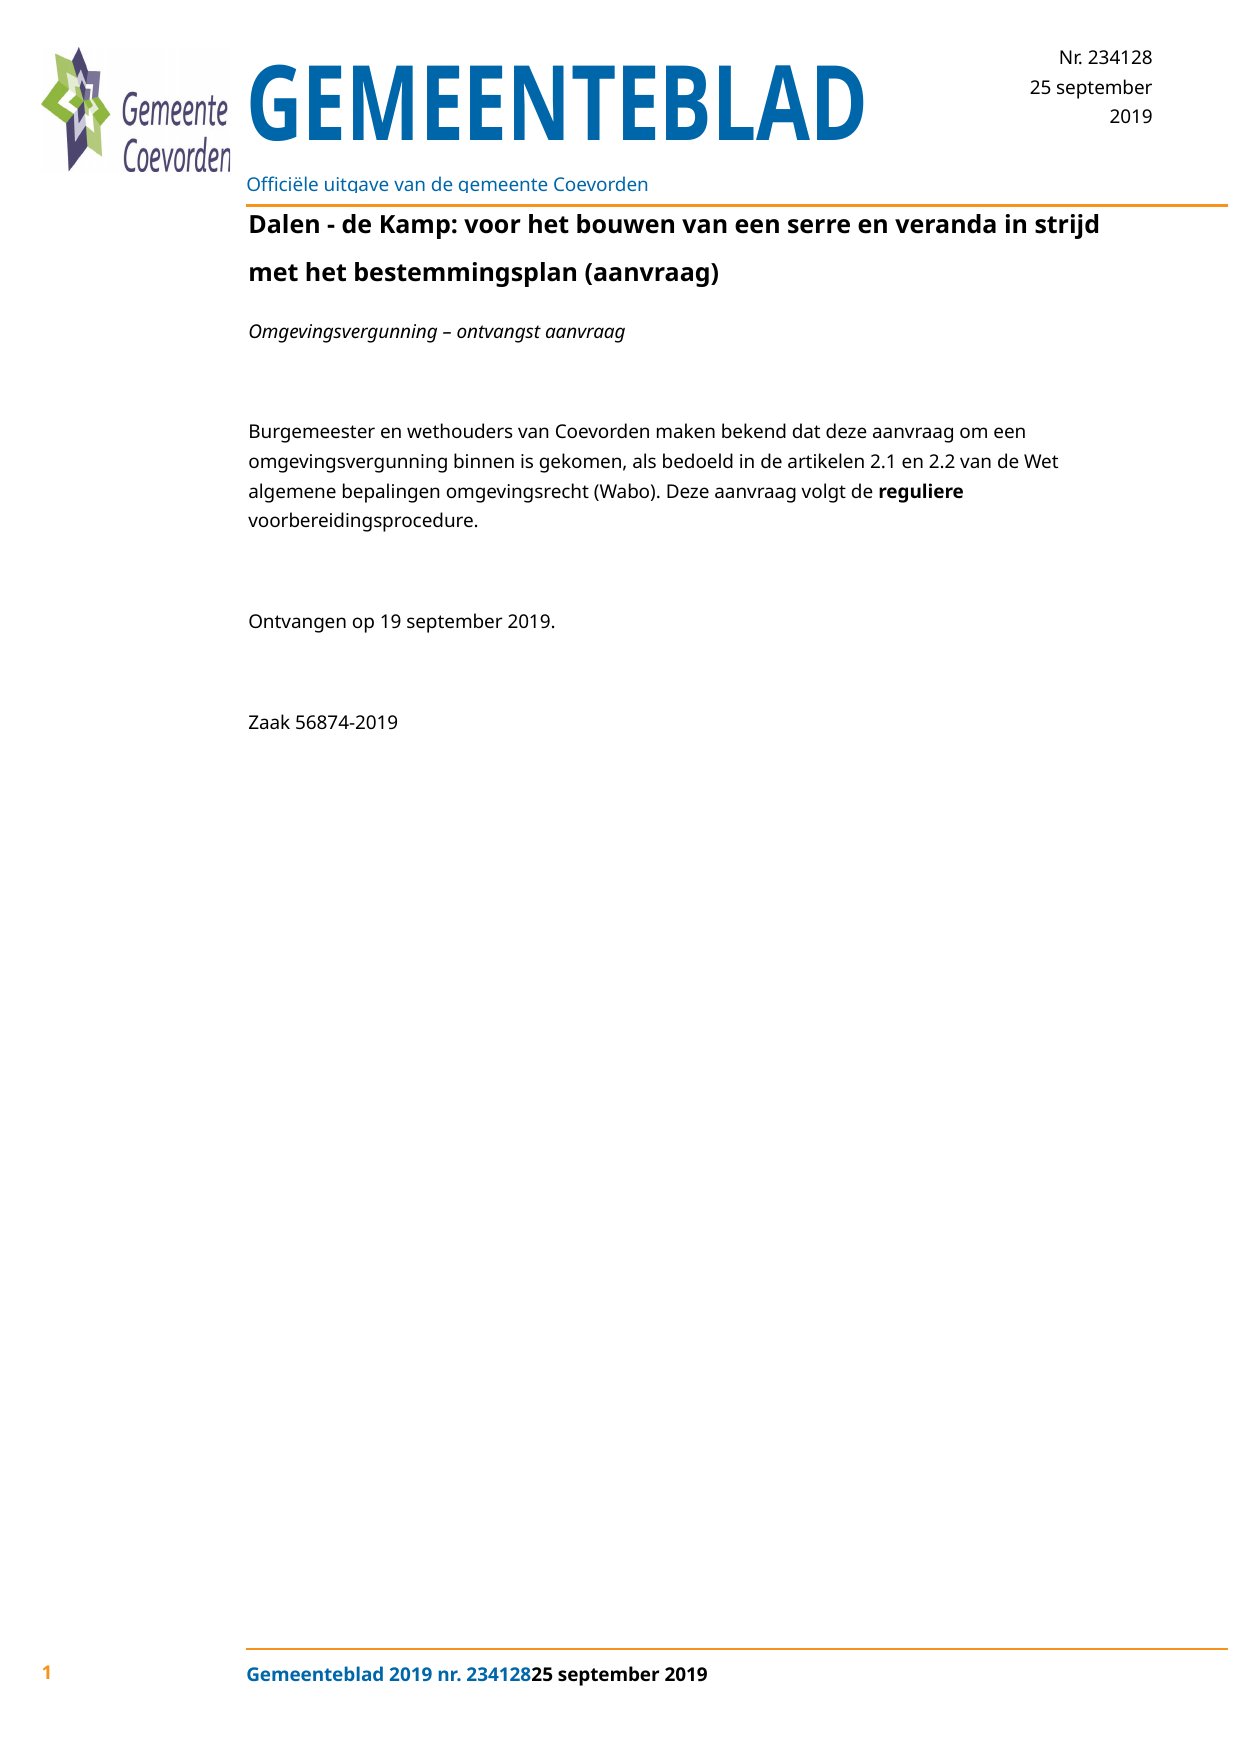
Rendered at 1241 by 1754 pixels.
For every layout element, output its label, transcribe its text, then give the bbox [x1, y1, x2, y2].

text Omgevingsvergunning – ontvangst aanvraag [248, 318, 1152, 344]
picture [41, 47, 231, 172]
text Burgemeester en wethouders van Coevorden maken bekend dat deze aanvraag om een omgevingsvergunning binnen is gekomen, als bedoeld in de artikelen 2.1 en 2.2 van de Wet algemene bepalingen omgevingsrecht (Wabo). Deze aanvraag volgt de reguliere voorbereidingsprocedure. [248, 419, 1152, 533]
text Ontvangen op 19 september 2019. [248, 608, 1152, 634]
text Dalen - de Kamp: voor het bouwen van een serre en veranda in strijd met het bestemmingsplan (aanvraag) [248, 207, 1152, 288]
text Zaak 56874-2019 [248, 709, 1152, 735]
